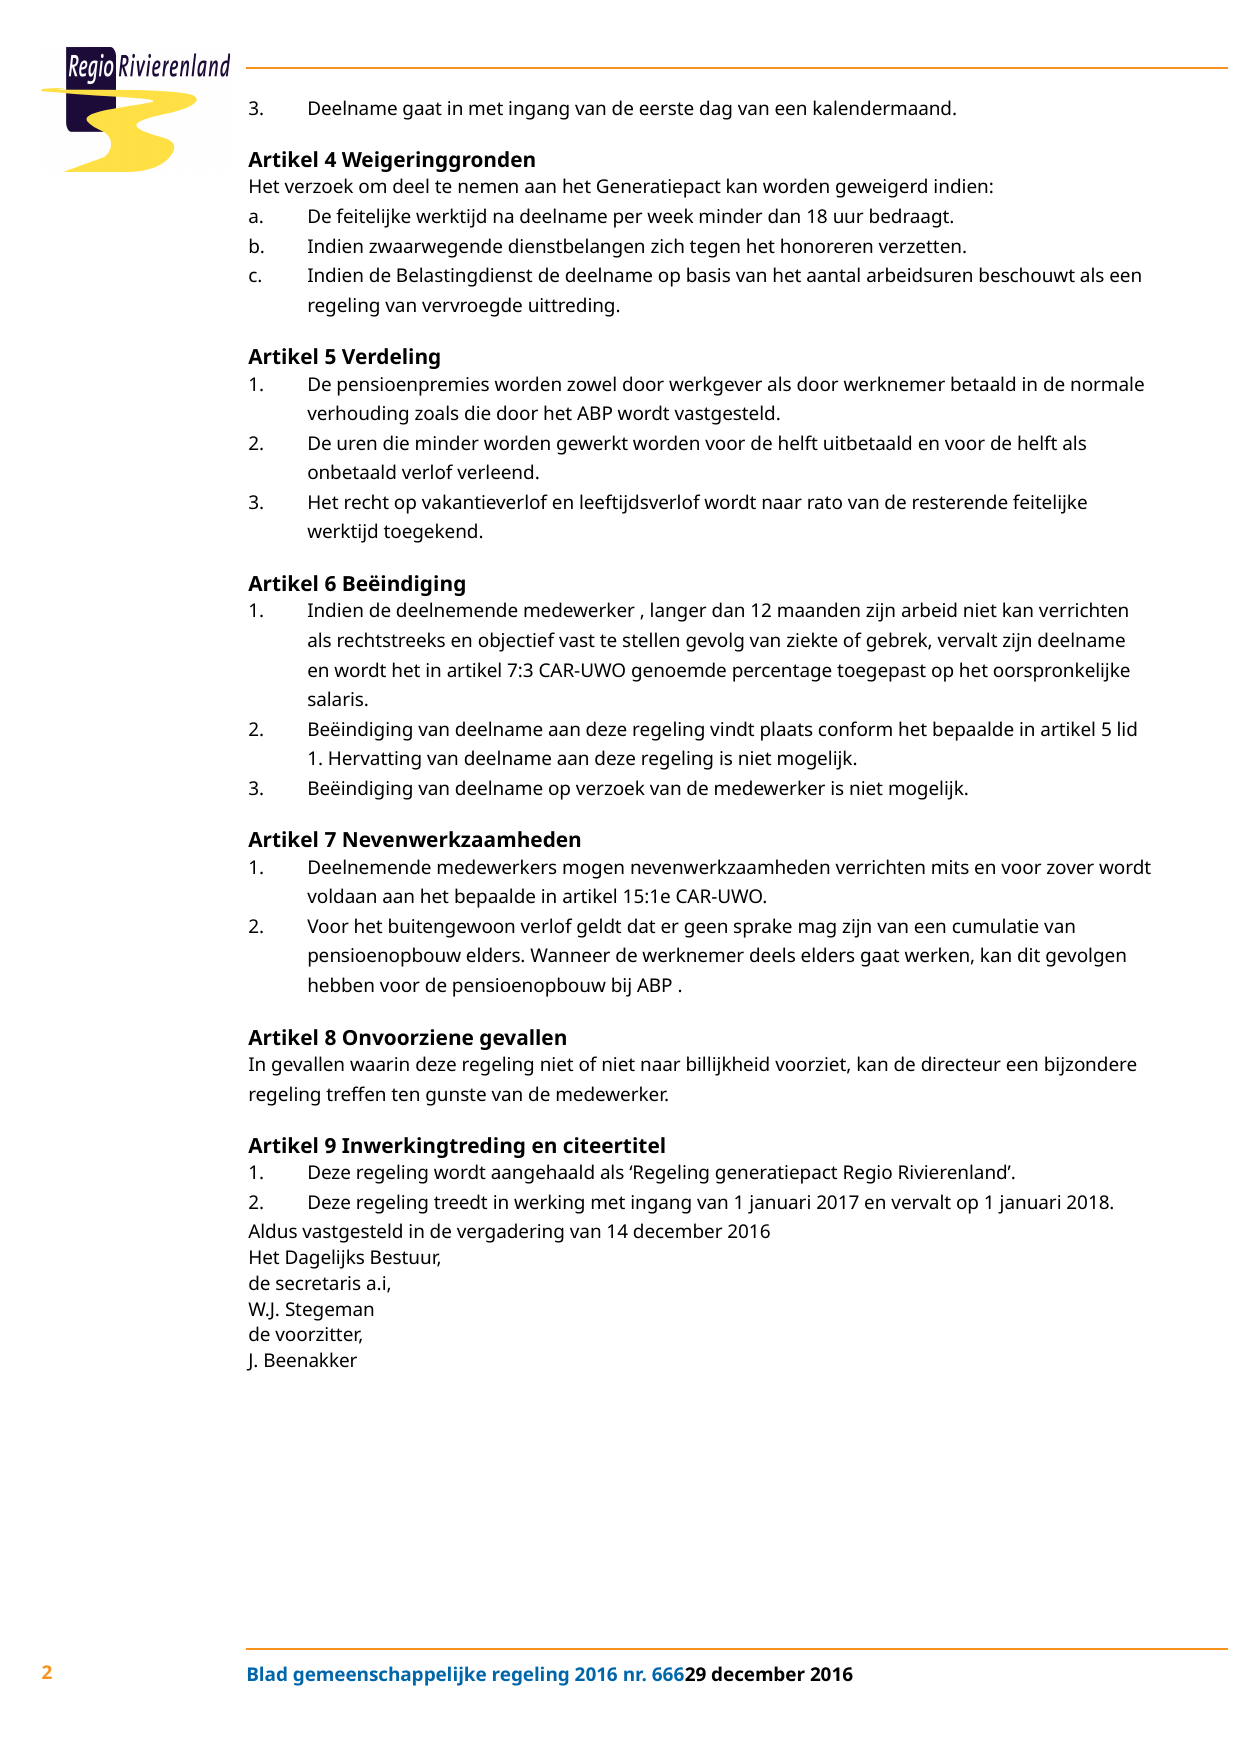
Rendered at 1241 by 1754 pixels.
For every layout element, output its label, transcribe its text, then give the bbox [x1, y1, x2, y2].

list Deze regeling treedt in werking met ingang van 1 januari 2017 en vervalt op 1 januari 2018. [248, 1189, 1152, 1215]
list Voor het buitengewoon verlof geldt dat er geen sprake mag zijn van een cumulatie van pensioenopbouw elders. Wanneer de werknemer deels elders gaat werken, kan dit gevolgen hebben voor de pensioenopbouw bij ABP . [248, 913, 1152, 998]
list Deelname gaat in met ingang van de eerste dag van een kalendermaand. [248, 95, 1152, 121]
list Beëindiging van deelname aan deze regeling vindt plaats conform het bepaalde in artikel 5 lid 1. Hervatting van deelname aan deze regeling is niet mogelijk. [248, 716, 1152, 771]
list De feitelijke werktijd na deelname per week minder dan 18 uur bedraagt. [248, 203, 1152, 229]
text Het verzoek om deel te nemen aan het Generatiepact kan worden geweigerd indien: [248, 174, 1152, 199]
list Het recht op vakantieverlof en leeftijdsverlof wordt naar rato van de resterende feitelijke werktijd toegekend. [248, 489, 1152, 544]
text In gevallen waarin deze regeling niet of niet naar billijkheid voorziet, kan de directeur een bijzondere regeling treffen ten gunste van de medewerker. [248, 1051, 1152, 1106]
list De uren die minder worden gewerkt worden voor de helft uitbetaald en voor de helft als onbetaald verlof verleend. [248, 430, 1152, 485]
list De pensioenpremies worden zowel door werkgever als door werknemer betaald in de normale verhouding zoals die door het ABP wordt vastgesteld. [248, 371, 1152, 426]
list Indien zwaarwegende dienstbelangen zich tegen het honoreren verzetten. [248, 233, 1152, 258]
list Indien de deelnemende medewerker , langer dan 12 maanden zijn arbeid niet kan verrichten als rechtstreeks en objectief vast te stellen gevolg van ziekte of gebrek, vervalt zijn deelname en wordt het in artikel 7:3 CAR-UWO genoemde percentage toegepast op het oorspronkelijke salaris. [248, 598, 1152, 712]
text Artikel 6 Beëindiging [248, 569, 1152, 598]
text Artikel 5 Verdeling [248, 342, 1152, 371]
text W.J. Stegeman [248, 1296, 1152, 1322]
text Aldus vastgesteld in de vergadering van 14 december 2016 [248, 1219, 1152, 1244]
list Deelnemende medewerkers mogen nevenwerkzaamheden verrichten mits en voor zover wordt voldaan aan het bepaalde in artikel 15:1e CAR-UWO. [248, 854, 1152, 909]
text de secretaris a.i, [248, 1270, 1152, 1296]
text de voorzitter, [248, 1322, 1152, 1347]
text Artikel 7 Nevenwerkzaamheden [248, 826, 1152, 854]
picture [41, 47, 231, 172]
text Het Dagelijks Bestuur, [248, 1244, 1152, 1270]
text Artikel 9 Inwerkingtreding en citeertitel [248, 1131, 1152, 1159]
text Artikel 8 Onvoorziene gevallen [248, 1023, 1152, 1051]
list Beëindiging van deelname op verzoek van de medewerker is niet mogelijk. [248, 775, 1152, 801]
list Indien de Belastingdienst de deelname op basis van het aantal arbeidsuren beschouwt als een regeling van vervroegde uittreding. [248, 262, 1152, 318]
text J. Beenakker [248, 1347, 1152, 1373]
text Artikel 4 Weigeringgronden [248, 145, 1152, 174]
list Deze regeling wordt aangehaald als ‘Regeling generatiepact Regio Rivierenland’. [248, 1159, 1152, 1185]
